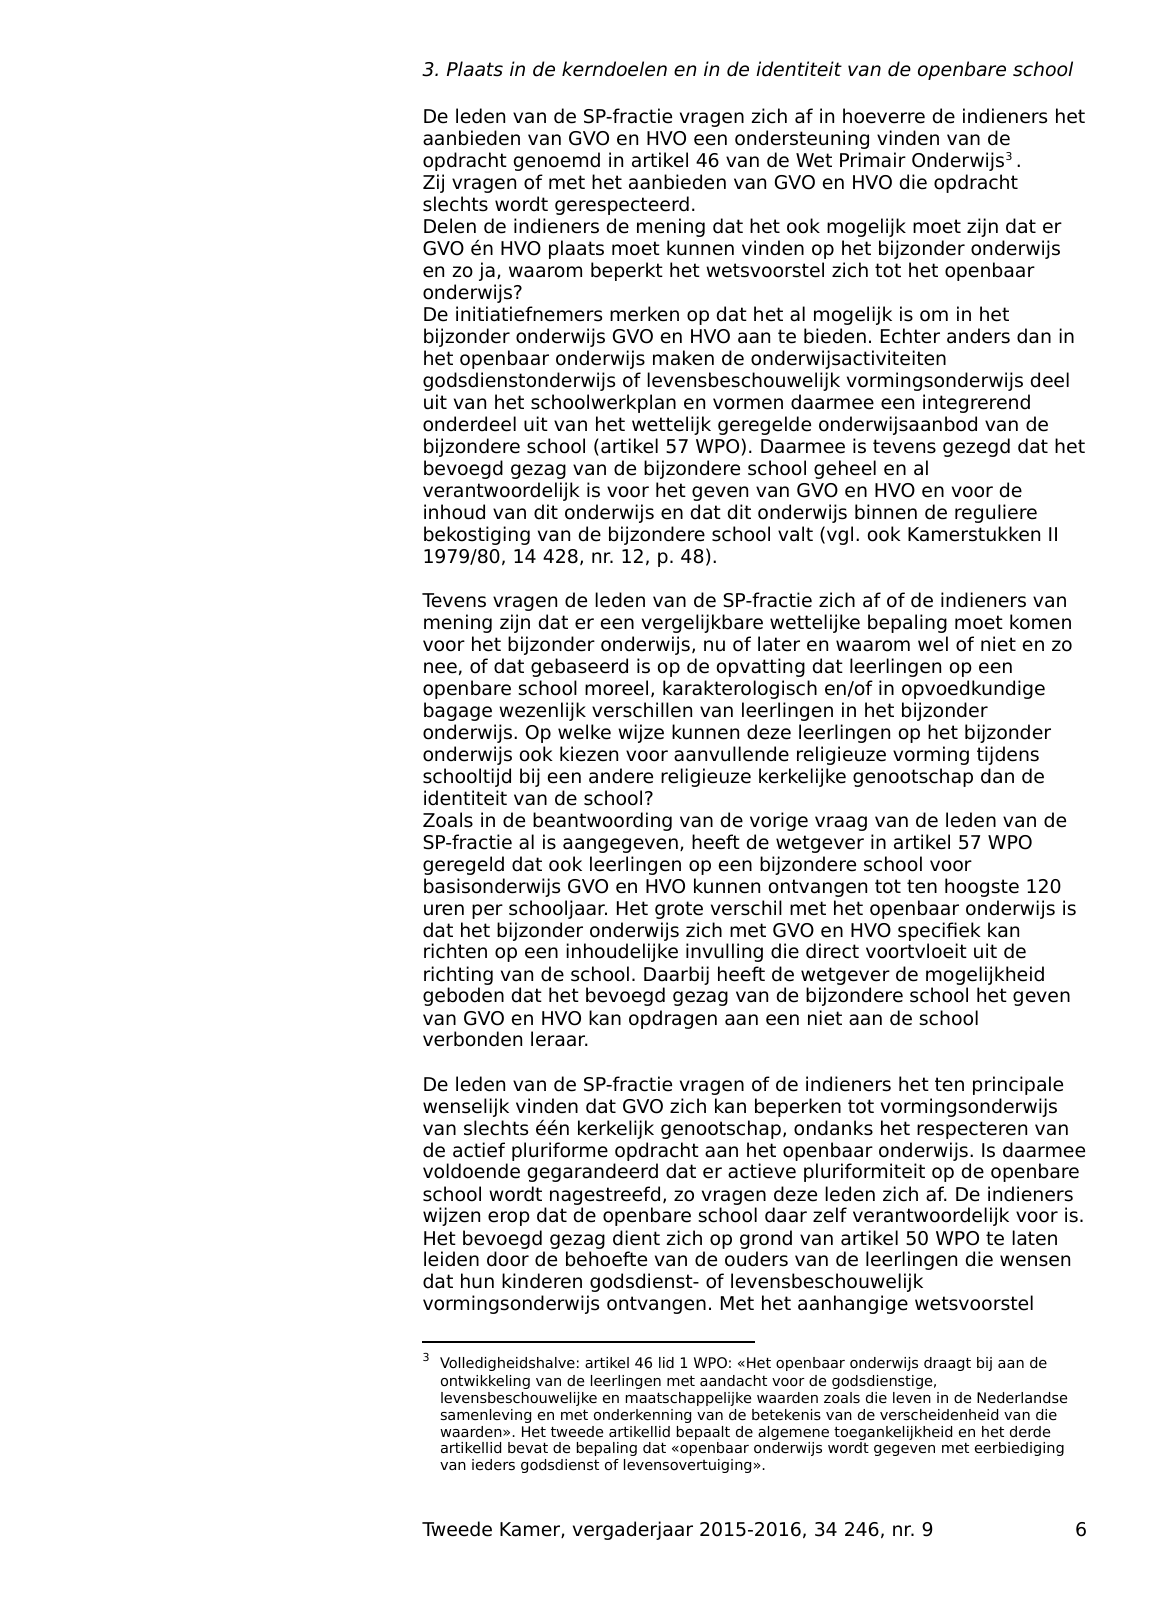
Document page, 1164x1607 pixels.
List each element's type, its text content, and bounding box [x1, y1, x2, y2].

text Delen de indieners de mening dat het ook mogelijk moet zijn dat er GVO én HVO plaats moet kunnen vinden op het bijzonder onderwijs en zo ja, waarom beperkt het wetsvoorstel zich tot het openbaar onderwijs? [422, 216, 1087, 304]
text De initiatiefnemers merken op dat het al mogelijk is om in het bijzonder onderwijs GVO en HVO aan te bieden. Echter anders dan in het openbaar onderwijs maken de onderwijsactiviteiten godsdienstonderwijs of levensbeschouwelijk vormingsonderwijs deel uit van het schoolwerkplan en vormen daarmee een integrerend onderdeel uit van het wettelijk geregelde onderwijsaanbod van de bijzondere school (artikel 57 WPO). Daarmee is tevens gezegd dat het bevoegd gezag van de bijzondere school geheel en al verantwoordelijk is voor het geven van GVO en HVO en voor de inhoud van dit onderwijs en dat dit onderwijs binnen de reguliere bekostiging van de bijzondere school valt (vgl. ook Kamerstukken II 1979/80, 14 428, nr. 12, p. 48). [422, 304, 1087, 568]
text Tevens vragen de leden van de SP-fractie zich af of de indieners van mening zijn dat er een vergelijkbare wettelijke bepaling moet komen voor het bijzonder onderwijs, nu of later en waarom wel of niet en zo nee, of dat gebaseerd is op de opvatting dat leerlingen op een openbare school moreel, karakterologisch en/of in opvoedkundige bagage wezenlijk verschillen van leerlingen in het bijzonder onderwijs. Op welke wijze kunnen deze leerlingen op het bijzonder onderwijs ook kiezen voor aanvullende religieuze vorming tijdens schooltijd bij een andere religieuze kerkelijke genootschap dan de identiteit van de school? [422, 590, 1087, 809]
text De leden van de SP-fractie vragen zich af in hoeverre de indieners het aanbieden van GVO en HVO een ondersteuning vinden van de opdracht genoemd in artikel 46 van de Wet Primair Onderwijs. [422, 106, 1087, 172]
text Zij vragen of met het aanbieden van GVO en HVO die opdracht slechts wordt gerespecteerd. [422, 172, 1087, 216]
text Zoals in de beantwoording van de vorige vraag van de leden van de SP-fractie al is aangegeven, heeft de wetgever in artikel 57 WPO geregeld dat ook leerlingen op een bijzondere school voor basisonderwijs GVO en HVO kunnen ontvangen tot ten hoogste 120 uren per schooljaar. Het grote verschil met het openbaar onderwijs is dat het bijzonder onderwijs zich met GVO en HVO specifiek kan richten op een inhoudelijke invulling die direct voortvloeit uit de richting van de school. Daarbij heeft de wetgever de mogelijkheid geboden dat het bevoegd gezag van de bijzondere school het geven van GVO en HVO kan opdragen aan een niet aan de school verbonden leraar. [422, 809, 1087, 1051]
text De leden van de SP-fractie vragen of de indieners het ten principale wenselijk vinden dat GVO zich kan beperken tot vormingsonderwijs van slechts één kerkelijk genootschap, ondanks het respecteren van de actief pluriforme opdracht aan het openbaar onderwijs. Is daarmee voldoende gegarandeerd dat er actieve pluriformiteit op de openbare school wordt nagestreefd, zo vragen deze leden zich af. De indieners wijzen erop dat de openbare school daar zelf verantwoordelijk voor is. Het bevoegd gezag dient zich op grond van artikel 50 WPO te laten leiden door de behoefte van de ouders van de leerlingen die wensen dat hun kinderen godsdienst- of levensbeschouwelijk vormingsonderwijs ontvangen. Met het aanhangige wetsvoorstel [422, 1073, 1087, 1315]
text Volledigheidshalve: artikel 46 lid 1 WPO: «Het openbaar onderwijs draagt bij aan de ontwikkeling van de leerlingen met aandacht voor de godsdienstige, levensbeschouwelijke en maatschappelijke waarden zoals die leven in de Nederlandse samenleving en met onderkenning van de betekenis van de verscheidenheid van die waarden». Het tweede artikellid bepaalt de algemene toegankelijkheid en het derde artikellid bevat de bepaling dat «openbaar onderwijs wordt gegeven met eerbiediging van ieders godsdienst of levensovertuiging». [422, 1351, 1087, 1474]
subtitle 3. Plaats in de kerndoelen en in de identiteit van de openbare school [422, 59, 1087, 81]
